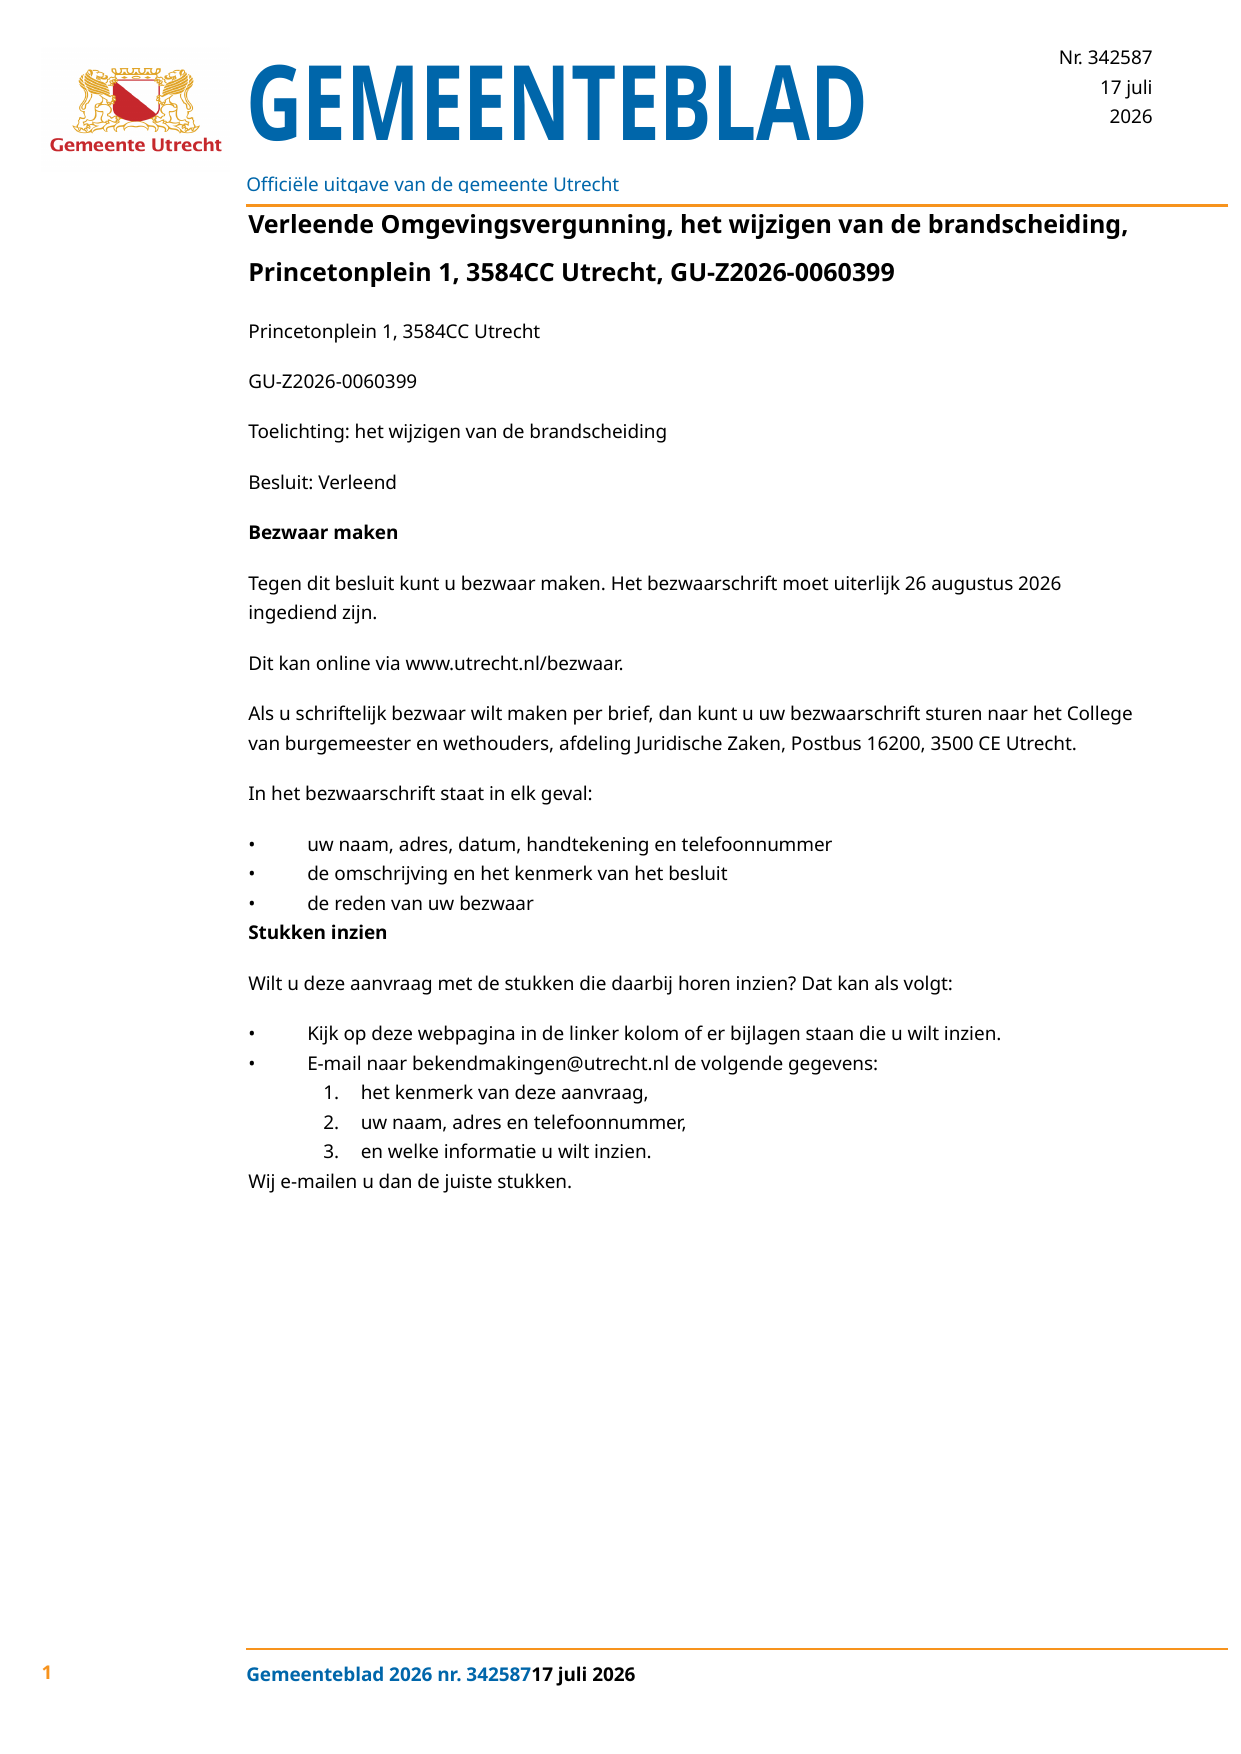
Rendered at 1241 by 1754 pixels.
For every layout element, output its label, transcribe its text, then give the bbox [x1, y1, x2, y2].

list de reden van uw bezwaar [248, 890, 1152, 916]
text Dit kan online via www.utrecht.nl/bezwaar. [248, 650, 1152, 676]
text GU-Z2026-0060399 [248, 368, 1152, 394]
list E-mail naar bekendmakingen@utrecht.nl de volgende gegevens: [248, 1050, 1152, 1076]
list uw naam, adres en telefoonnummer, [323, 1109, 1152, 1135]
list Kijk op deze webpagina in de linker kolom of er bijlagen staan die u wilt inzien. [248, 1020, 1152, 1046]
text Bezwaar maken [248, 519, 1152, 545]
text Stukken inzien [248, 919, 1152, 945]
text Toelichting: het wijzigen van de brandscheiding [248, 419, 1152, 444]
text Wilt u deze aanvraag met de stukken die daarbij horen inzien? Dat kan als volgt: [248, 970, 1152, 996]
text In het bezwaarschrift staat in elk geval: [248, 780, 1152, 806]
text Verleende Omgevingsvergunning, het wijzigen van de brandscheiding, Princetonplein 1, 3584CC Utrecht, GU-Z2026-0060399 [248, 207, 1152, 288]
list de omschrijving en het kenmerk van het besluit [248, 860, 1152, 886]
text Als u schriftelijk bezwaar wilt maken per brief, dan kunt u uw bezwaarschrift sturen naar het College van burgemeester en wethouders, afdeling Juridische Zaken, Postbus 16200, 3500 CE Utrecht. [248, 700, 1152, 756]
text Princetonplein 1, 3584CC Utrecht [248, 318, 1152, 344]
list het kenmerk van deze aanvraag, [323, 1079, 1152, 1105]
text Tegen dit besluit kunt u bezwaar maken. Het bezwaarschrift moet uiterlijk 26 augustus 2026 ingediend zijn. [248, 570, 1152, 625]
list uw naam, adres, datum, handtekening en telefoonnummer [248, 831, 1152, 857]
picture [41, 47, 231, 172]
text Wij e-mailen u dan de juiste stukken. [248, 1168, 1152, 1194]
text Besluit: Verleend [248, 469, 1152, 495]
list en welke informatie u wilt inzien. [323, 1139, 1152, 1164]
